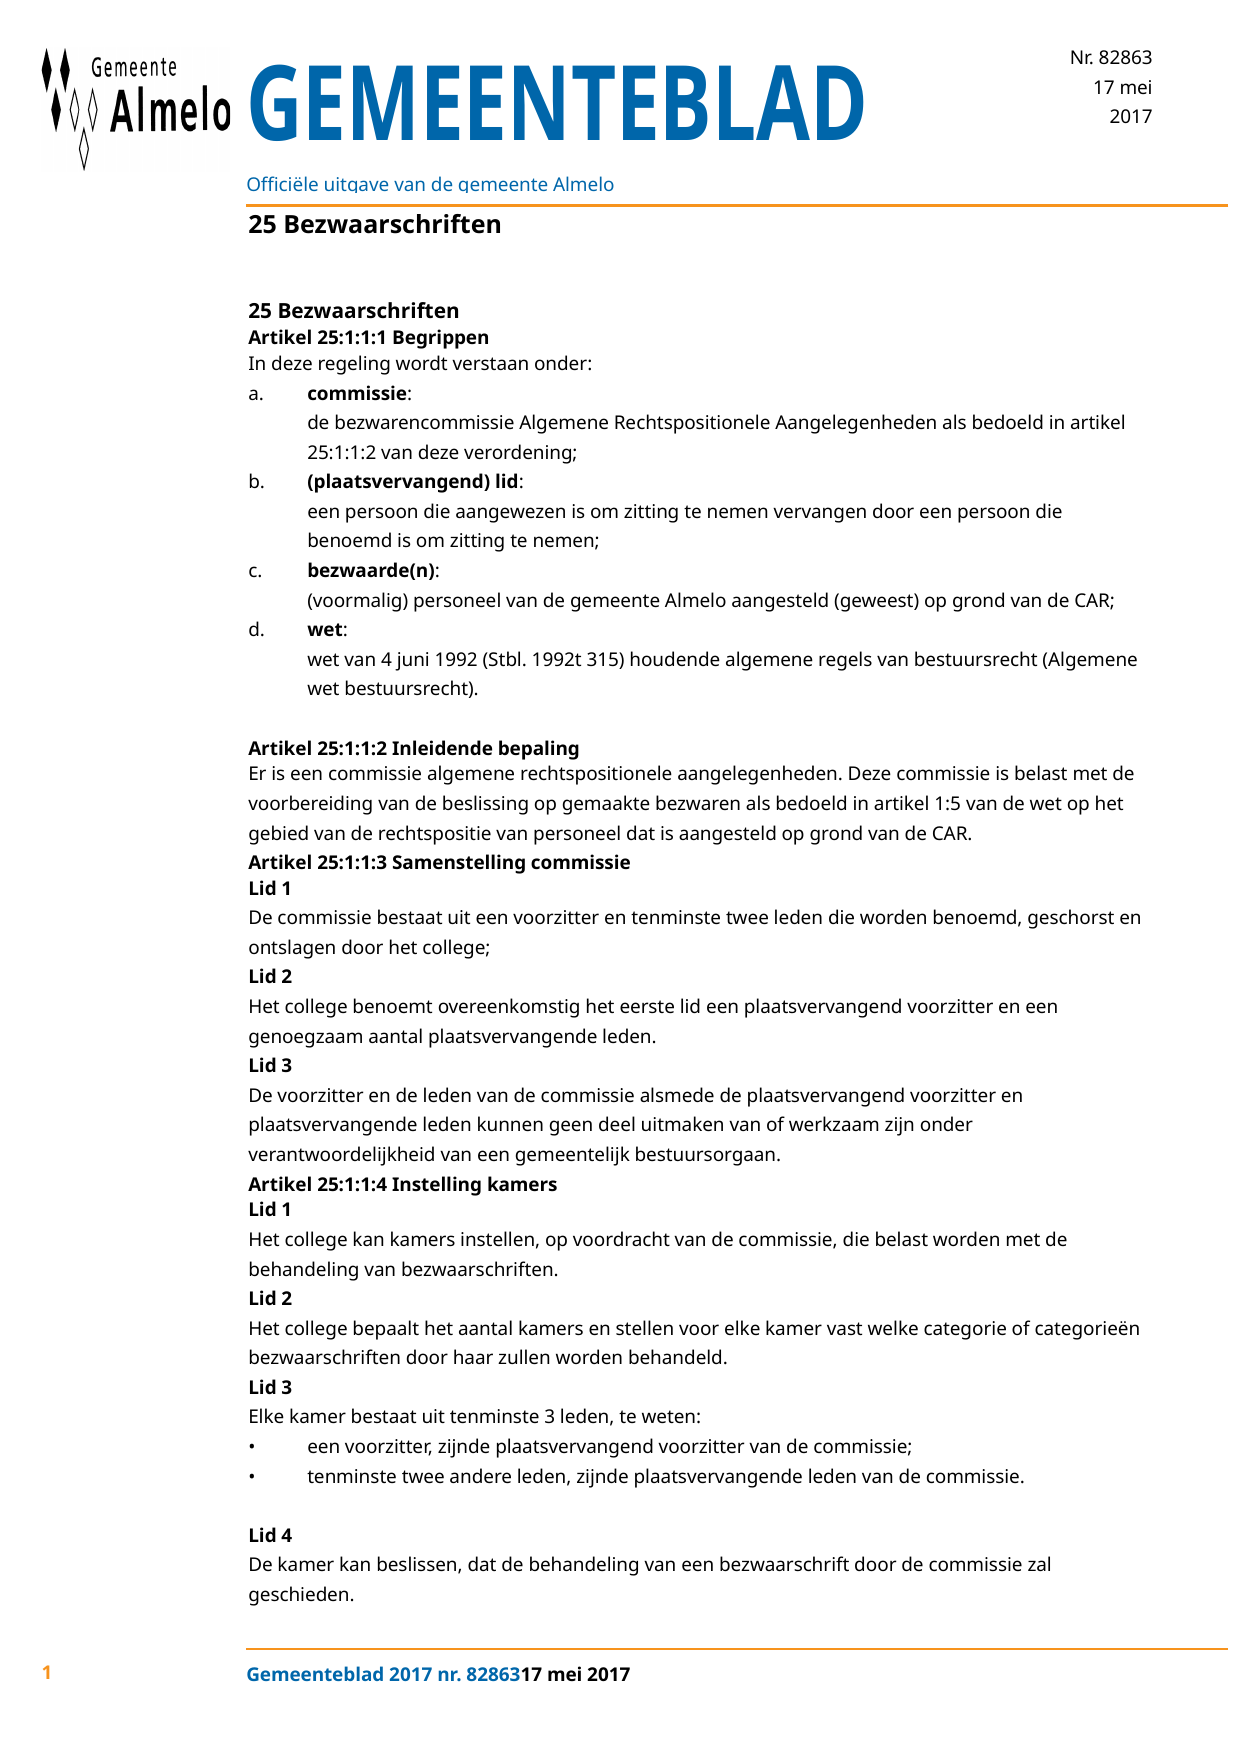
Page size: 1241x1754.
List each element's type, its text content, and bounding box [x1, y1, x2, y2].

text Lid 4 [248, 1522, 1152, 1548]
text Artikel 25:1:1:1 Begrippen [248, 324, 1152, 350]
text De kamer kan beslissen, dat de behandeling van een bezwaarschrift door de commissie zal geschieden. [248, 1552, 1152, 1607]
list tenminste twee andere leden, zijnde plaatsvervangende leden van de commissie. [248, 1463, 1152, 1488]
text 25 Bezwaarschriften [248, 207, 1152, 241]
text Het college kan kamers instellen, op voordracht van de commissie, die belast worden met de behandeling van bezwaarschriften. [248, 1226, 1152, 1281]
text Artikel 25:1:1:3 Samenstelling commissie [248, 849, 1152, 875]
list wet: [248, 616, 1152, 642]
text Lid 2 [248, 964, 1152, 989]
list bezwaarde(n): [248, 557, 1152, 583]
list (voormalig) personeel van de gemeente Almelo aangesteld (geweest) op grond van de CAR; [248, 587, 1152, 613]
text Het college bepaalt het aantal kamers en stellen voor elke kamer vast welke categorie of categorieën bezwaarschriften door haar zullen worden behandeld. [248, 1315, 1152, 1370]
list een voorzitter, zijnde plaatsvervangend voorzitter van de commissie; [248, 1433, 1152, 1459]
text Artikel 25:1:1:4 Instelling kamers [248, 1171, 1152, 1197]
list de bezwarencommissie Algemene Rechtspositionele Aangelegenheden als bedoeld in artikel 25:1:1:2 van deze verordening; [248, 409, 1152, 465]
text Artikel 25:1:1:2 Inleidende bepaling [248, 735, 1152, 761]
text De commissie bestaat uit een voorzitter en tenminste twee leden die worden benoemd, geschorst en ontslagen door het college; [248, 904, 1152, 960]
text Er is een commissie algemene rechtspositionele aangelegenheden. Deze commissie is belast met de voorbereiding van de beslissing op gemaakte bezwaren als bedoeld in artikel 1:5 van de wet op het gebied van de rechtspositie van personeel dat is aangesteld op grond van de CAR. [248, 761, 1152, 845]
list (plaatsvervangend) lid: [248, 468, 1152, 494]
text 25 Bezwaarschriften [248, 296, 1152, 324]
text Lid 3 [248, 1052, 1152, 1078]
list een persoon die aangewezen is om zitting te nemen vervangen door een persoon die benoemd is om zitting te nemen; [248, 498, 1152, 553]
text Elke kamer bestaat uit tenminste 3 leden, te weten: [248, 1404, 1152, 1429]
text Lid 3 [248, 1374, 1152, 1400]
list wet van 4 juni 1992 (Stbl. 1992t 315) houdende algemene regels van bestuursrecht (Algemene wet bestuursrecht). [248, 646, 1152, 701]
text Lid 1 [248, 875, 1152, 901]
list commissie: [248, 380, 1152, 406]
text Het college benoemt overeenkomstig het eerste lid een plaatsvervangend voorzitter en een genoegzaam aantal plaatsvervangende leden. [248, 993, 1152, 1049]
text Lid 1 [248, 1197, 1152, 1222]
text In deze regeling wordt verstaan onder: [248, 350, 1152, 376]
picture [41, 47, 231, 172]
text De voorzitter en de leden van de commissie alsmede de plaatsvervangend voorzitter en plaatsvervangende leden kunnen geen deel uitmaken van of werkzaam zijn onder verantwoordelijkheid van een gemeentelijk bestuursorgaan. [248, 1082, 1152, 1167]
text Lid 2 [248, 1285, 1152, 1311]
